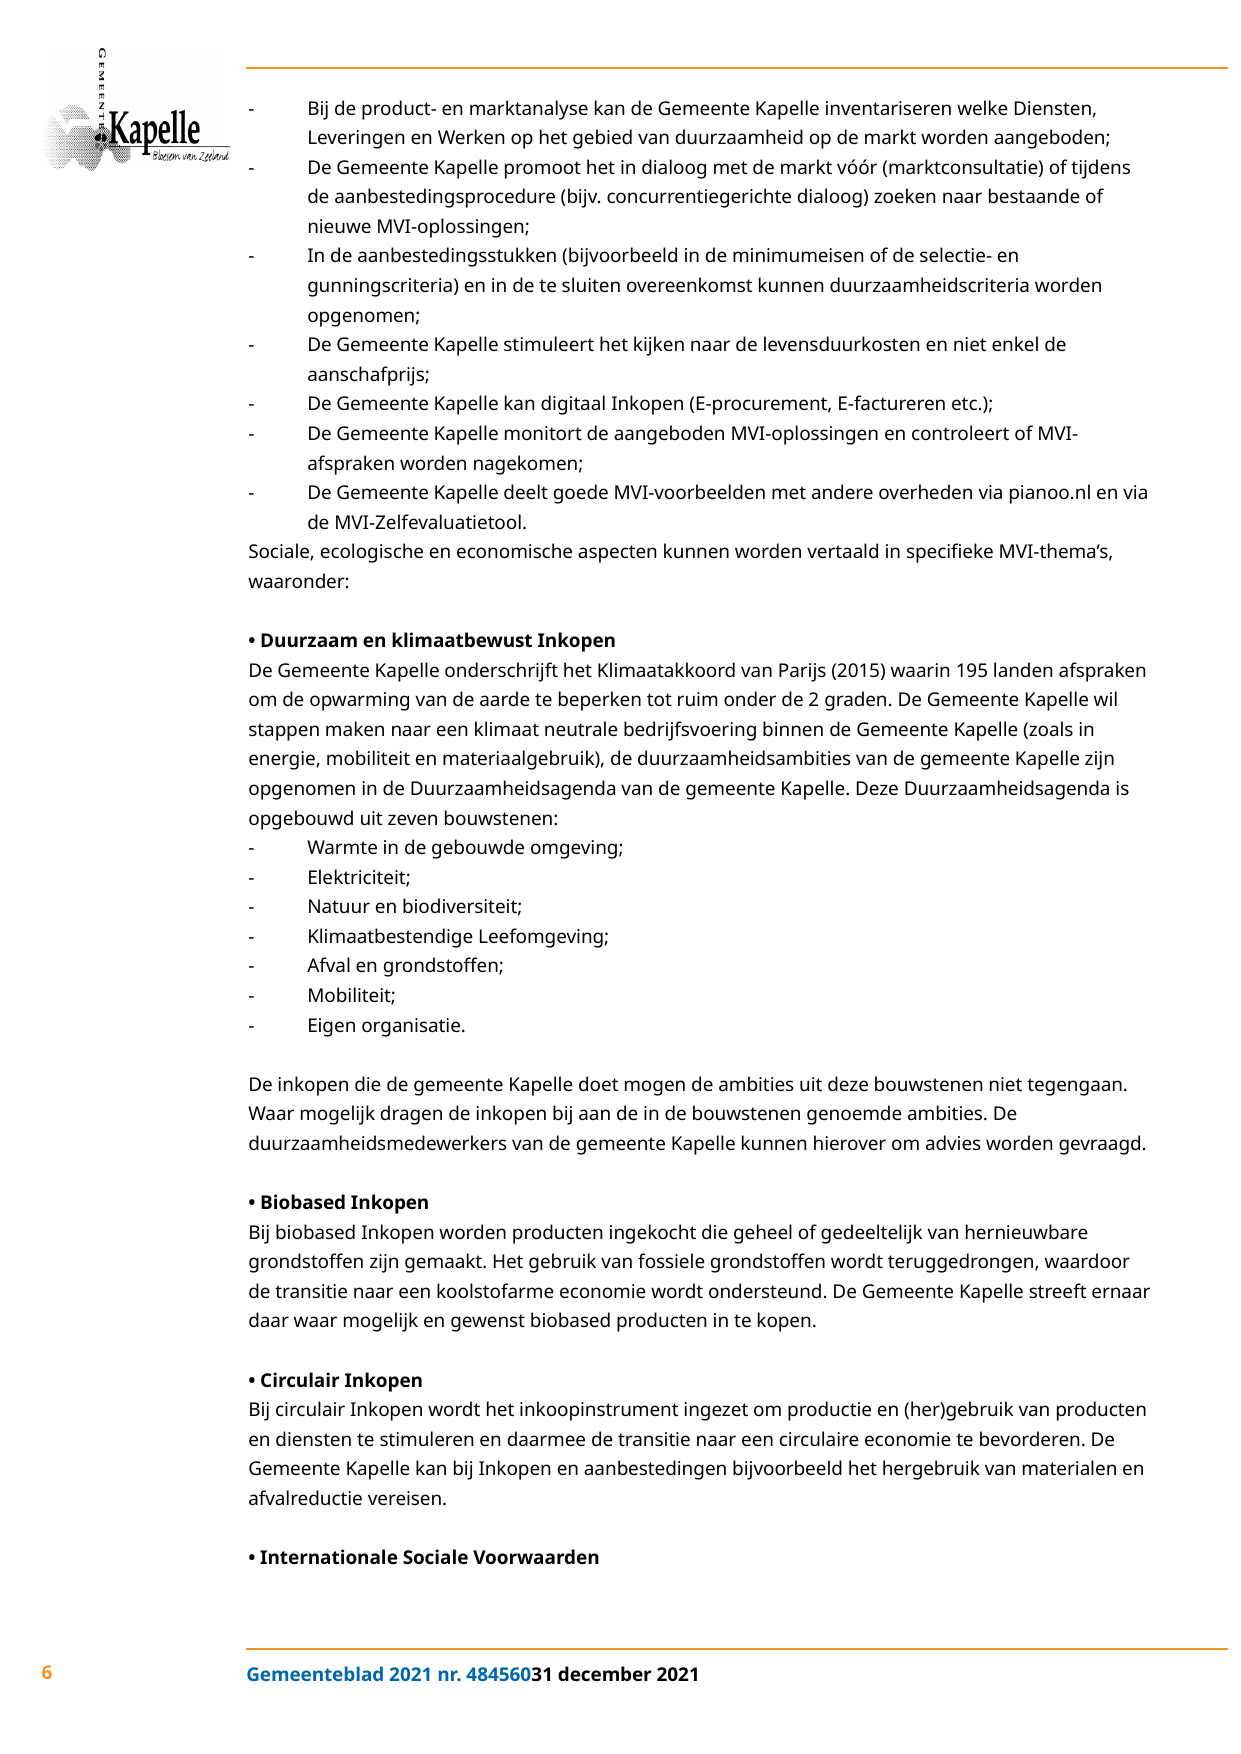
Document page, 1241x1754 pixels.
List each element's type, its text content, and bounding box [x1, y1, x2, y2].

list Bij de product- en marktanalyse kan de Gemeente Kapelle inventariseren welke Diensten, Leveringen en Werken op het gebied van duurzaamheid op de markt worden aangeboden; [248, 95, 1152, 150]
text • Internationale Sociale Voorwaarden [248, 1544, 1152, 1570]
text De inkopen die de gemeente Kapelle doet mogen de ambities uit deze bouwstenen niet tegengaan. Waar mogelijk dragen de inkopen bij aan de in de bouwstenen genoemde ambities. De duurzaamheidsmedewerkers van de gemeente Kapelle kunnen hierover om advies worden gevraagd. [248, 1071, 1152, 1156]
list Klimaatbestendige Leefomgeving; [248, 923, 1152, 949]
text • Circulair Inkopen [248, 1367, 1152, 1393]
list Afval en grondstoffen; [248, 953, 1152, 978]
text • Duurzaam en klimaatbewust Inkopen [248, 627, 1152, 653]
list Elektriciteit; [248, 864, 1152, 890]
list De Gemeente Kapelle kan digitaal Inkopen (E-procurement, E-factureren etc.); [248, 391, 1152, 416]
list De Gemeente Kapelle monitort de aangeboden MVI-oplossingen en controleert of MVI-afspraken worden nagekomen; [248, 420, 1152, 476]
text De Gemeente Kapelle onderschrijft het Klimaatakkoord van Parijs (2015) waarin 195 landen afspraken om de opwarming van de aarde te beperken tot ruim onder de 2 graden. De Gemeente Kapelle wil stappen maken naar een klimaat neutrale bedrijfsvoering binnen de Gemeente Kapelle (zoals in energie, mobiliteit en materiaalgebruik), de duurzaamheidsambities van de gemeente Kapelle zijn opgenomen in de Duurzaamheidsagenda van de gemeente Kapelle. Deze Duurzaamheidsagenda is opgebouwd uit zeven bouwstenen: [248, 657, 1152, 831]
picture [41, 47, 231, 172]
list In de aanbestedingsstukken (bijvoorbeeld in de minimumeisen of de selectie- en gunningscriteria) en in de te sluiten overeenkomst kunnen duurzaamheidscriteria worden opgenomen; [248, 243, 1152, 328]
text Sociale, ecologische en economische aspecten kunnen worden vertaald in specifieke MVI-thema’s, waaronder: [248, 538, 1152, 594]
text • Biobased Inkopen [248, 1189, 1152, 1215]
list Warmte in de gebouwde omgeving; [248, 834, 1152, 860]
list De Gemeente Kapelle deelt goede MVI-voorbeelden met andere overheden via pianoo.nl en via de MVI-Zelfevaluatietool. [248, 479, 1152, 535]
text Bij biobased Inkopen worden producten ingekocht die geheel of gedeeltelijk van hernieuwbare grondstoffen zijn gemaakt. Het gebruik van fossiele grondstoffen wordt teruggedrongen, waardoor de transitie naar een koolstofarme economie wordt ondersteund. De Gemeente Kapelle streeft ernaar daar waar mogelijk en gewenst biobased producten in te kopen. [248, 1219, 1152, 1333]
list De Gemeente Kapelle promoot het in dialoog met de markt vóór (marktconsultatie) of tijdens de aanbestedingsprocedure (bijv. concurrentiegerichte dialoog) zoeken naar bestaande of nieuwe MVI-oplossingen; [248, 154, 1152, 239]
list Eigen organisatie. [248, 1012, 1152, 1038]
list De Gemeente Kapelle stimuleert het kijken naar de levensduurkosten en niet enkel de aanschafprijs; [248, 331, 1152, 387]
list Mobiliteit; [248, 982, 1152, 1008]
list Natuur en biodiversiteit; [248, 893, 1152, 919]
text Bij circulair Inkopen wordt het inkoopinstrument ingezet om productie en (her)gebruik van producten en diensten te stimuleren en daarmee de transitie naar een circulaire economie te bevorderen. De Gemeente Kapelle kan bij Inkopen en aanbestedingen bijvoorbeeld het hergebruik van materialen en afvalreductie vereisen. [248, 1396, 1152, 1511]
